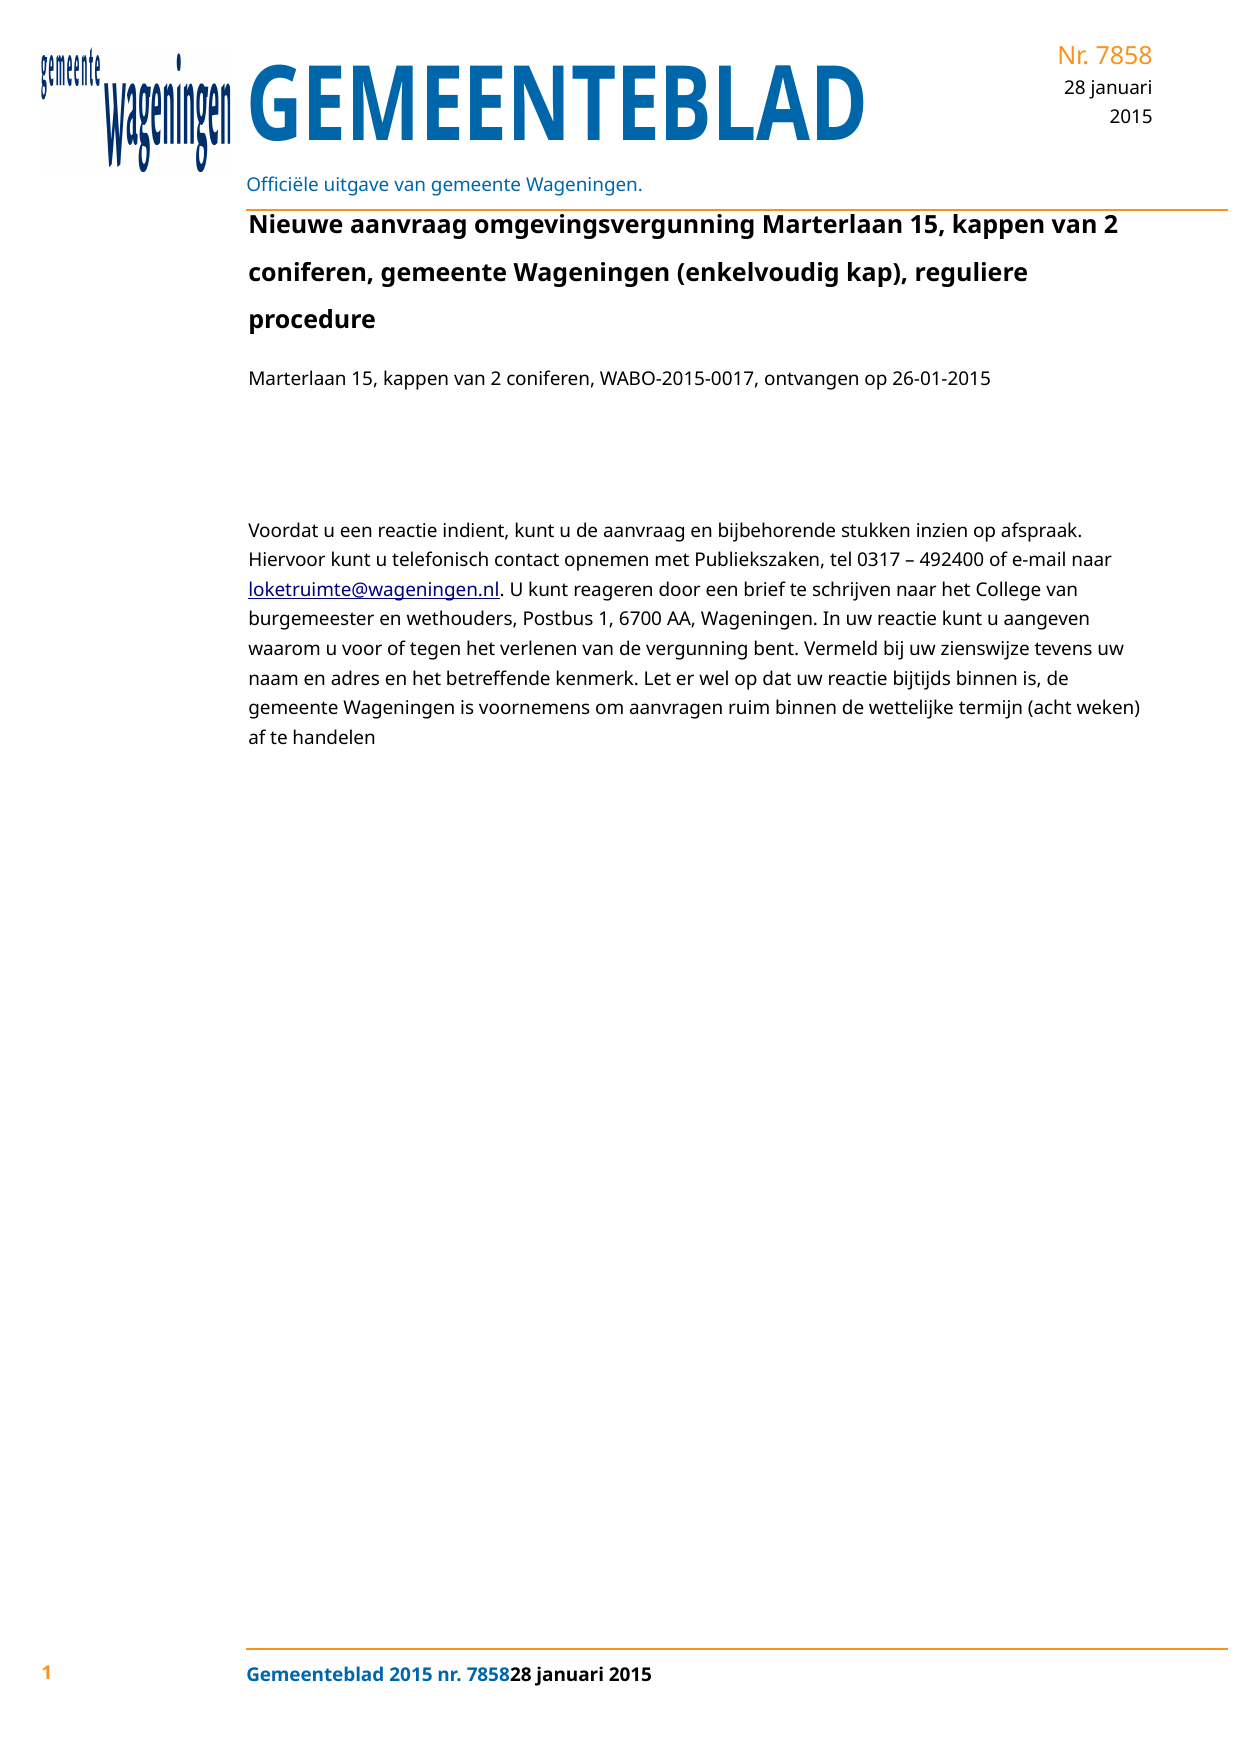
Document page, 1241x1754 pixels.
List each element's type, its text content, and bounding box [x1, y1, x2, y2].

text Marterlaan 15, kappen van 2 coniferen, WABO-2015-0017, ontvangen op 26-01-2015 [248, 366, 1152, 391]
picture [41, 47, 231, 172]
text Nieuwe aanvraag omgevingsvergunning Marterlaan 15, kappen van 2 coniferen, gemeente Wageningen (enkelvoudig kap), reguliere procedure [248, 211, 1152, 336]
text Voordat u een reactie indient, kunt u de aanvraag en bijbehorende stukken inzien op afspraak. Hiervoor kunt u telefonisch contact opnemen met Publiekszaken, tel 0317 – 492400 of e-mail naar loketruimte@wageningen.nl. U kunt reageren door een brief te schrijven naar het College van burgemeester en wethouders, Postbus 1, 6700 AA, Wageningen. In uw reactie kunt u aangeven waarom u voor of tegen het verlenen van de vergunning bent. Vermeld bij uw zienswijze tevens uw naam en adres en het betreffende kenmerk. Let er wel op dat uw reactie bijtijds binnen is, de gemeente Wageningen is voornemens om aanvragen ruim binnen de wettelijke termijn (acht weken) af te handelen [248, 517, 1152, 749]
